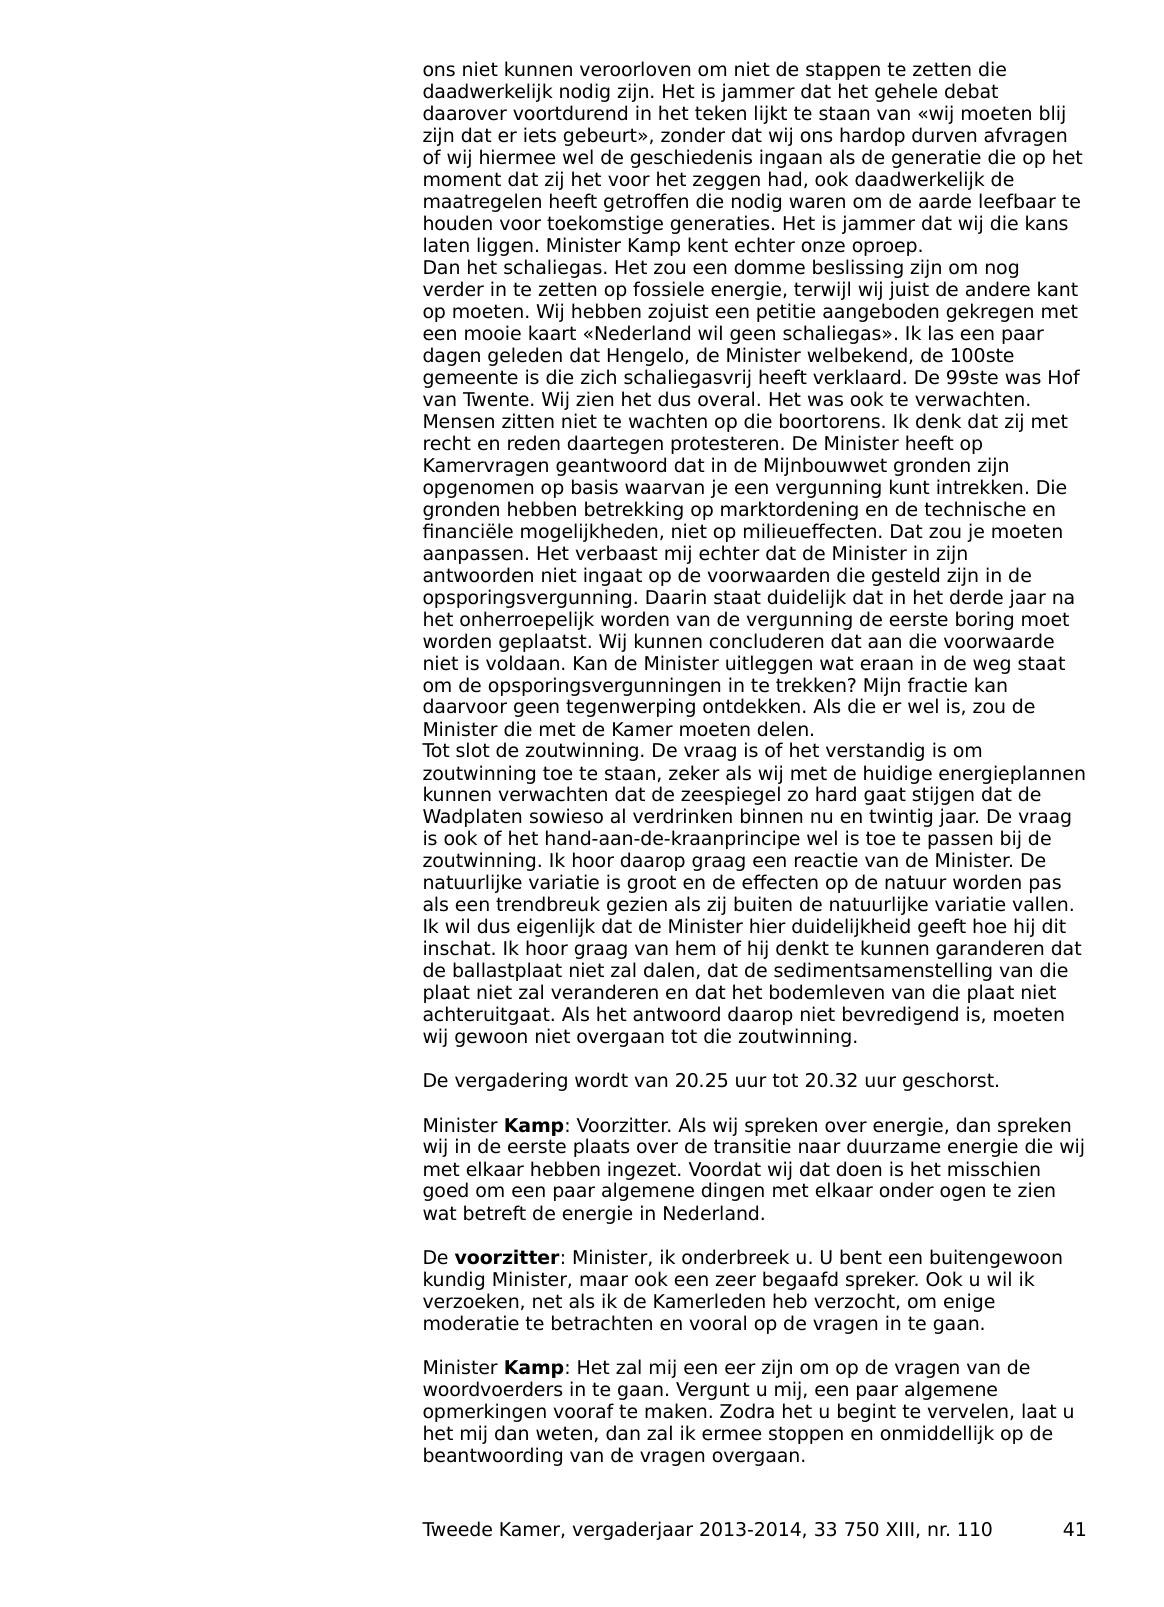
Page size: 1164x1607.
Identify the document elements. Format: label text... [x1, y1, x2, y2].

text Tot slot de zoutwinning. De vraag is of het verstandig is om zoutwinning toe te staan, zeker als wij met de huidige energieplannen kunnen verwachten dat de zeespiegel zo hard gaat stijgen dat de Wadplaten sowieso al verdrinken binnen nu en twintig jaar. De vraag is ook of het hand-aan-de-kraanprincipe wel is toe te passen bij de zoutwinning. Ik hoor daarop graag een reactie van de Minister. De natuurlijke variatie is groot en de effecten op de natuur worden pas als een trendbreuk gezien als zij buiten de natuurlijke variatie vallen. Ik wil dus eigenlijk dat de Minister hier duidelijkheid geeft hoe hij dit inschat. Ik hoor graag van hem of hij denkt te kunnen garanderen dat de ballastplaat niet zal dalen, dat de sedimentsamenstelling van die plaat niet zal veranderen en dat het bodemleven van die plaat niet achteruitgaat. Als het antwoord daarop niet bevredigend is, moeten wij gewoon niet overgaan tot die zoutwinning. [422, 740, 1087, 1048]
text De voorzitter: Minister, ik onderbreek u. U bent een buitengewoon kundig Minister, maar ook een zeer begaafd spreker. Ook u wil ik verzoeken, net als ik de Kamerleden heb verzocht, om enige moderatie te betrachten en vooral op de vragen in te gaan. [422, 1247, 1087, 1334]
text Dan het schaliegas. Het zou een domme beslissing zijn om nog verder in te zetten op fossiele energie, terwijl wij juist de andere kant op moeten. Wij hebben zojuist een petitie aangeboden gekregen met een mooie kaart «Nederland wil geen schaliegas». Ik las een paar dagen geleden dat Hengelo, de Minister welbekend, de 100ste gemeente is die zich schaliegasvrij heeft verklaard. De 99ste was Hof van Twente. Wij zien het dus overal. Het was ook te verwachten. Mensen zitten niet te wachten op die boortorens. Ik denk dat zij met recht en reden daartegen protesteren. De Minister heeft op Kamervragen geantwoord dat in de Mijnbouwwet gronden zijn opgenomen op basis waarvan je een vergunning kunt intrekken. Die gronden hebben betrekking op marktordening en de technische en financiële mogelijkheden, niet op milieueffecten. Dat zou je moeten aanpassen. Het verbaast mij echter dat de Minister in zijn antwoorden niet ingaat op de voorwaarden die gesteld zijn in de opsporingsvergunning. Daarin staat duidelijk dat in het derde jaar na het onherroepelijk worden van de vergunning de eerste boring moet worden geplaatst. Wij kunnen concluderen dat aan die voorwaarde niet is voldaan. Kan de Minister uitleggen wat eraan in de weg staat om de opsporingsvergunningen in te trekken? Mijn fractie kan daarvoor geen tegenwerping ontdekken. Als die er wel is, zou de Minister die met de Kamer moeten delen. [422, 257, 1087, 740]
text ons niet kunnen veroorloven om niet de stappen te zetten die daadwerkelijk nodig zijn. Het is jammer dat het gehele debat daarover voortdurend in het teken lijkt te staan van «wij moeten blij zijn dat er iets gebeurt», zonder dat wij ons hardop durven afvragen of wij hiermee wel de geschiedenis ingaan als de generatie die op het moment dat zij het voor het zeggen had, ook daadwerkelijk de maatregelen heeft getroffen die nodig waren om de aarde leefbaar te houden voor toekomstige generaties. Het is jammer dat wij die kans laten liggen. Minister Kamp kent echter onze oproep. [422, 59, 1087, 257]
text Minister Kamp: Voorzitter. Als wij spreken over energie, dan spreken wij in de eerste plaats over de transitie naar duurzame energie die wij met elkaar hebben ingezet. Voordat wij dat doen is het misschien goed om een paar algemene dingen met elkaar onder ogen te zien wat betreft de energie in Nederland. [422, 1114, 1087, 1224]
text Minister Kamp: Het zal mij een eer zijn om op de vragen van de woordvoerders in te gaan. Vergunt u mij, een paar algemene opmerkingen vooraf te maken. Zodra het u begint te vervelen, laat u het mij dan weten, dan zal ik ermee stoppen en onmiddellijk op de beantwoording van de vragen overgaan. [422, 1357, 1087, 1467]
text De vergadering wordt van 20.25 uur tot 20.32 uur geschorst. [422, 1070, 1087, 1092]
